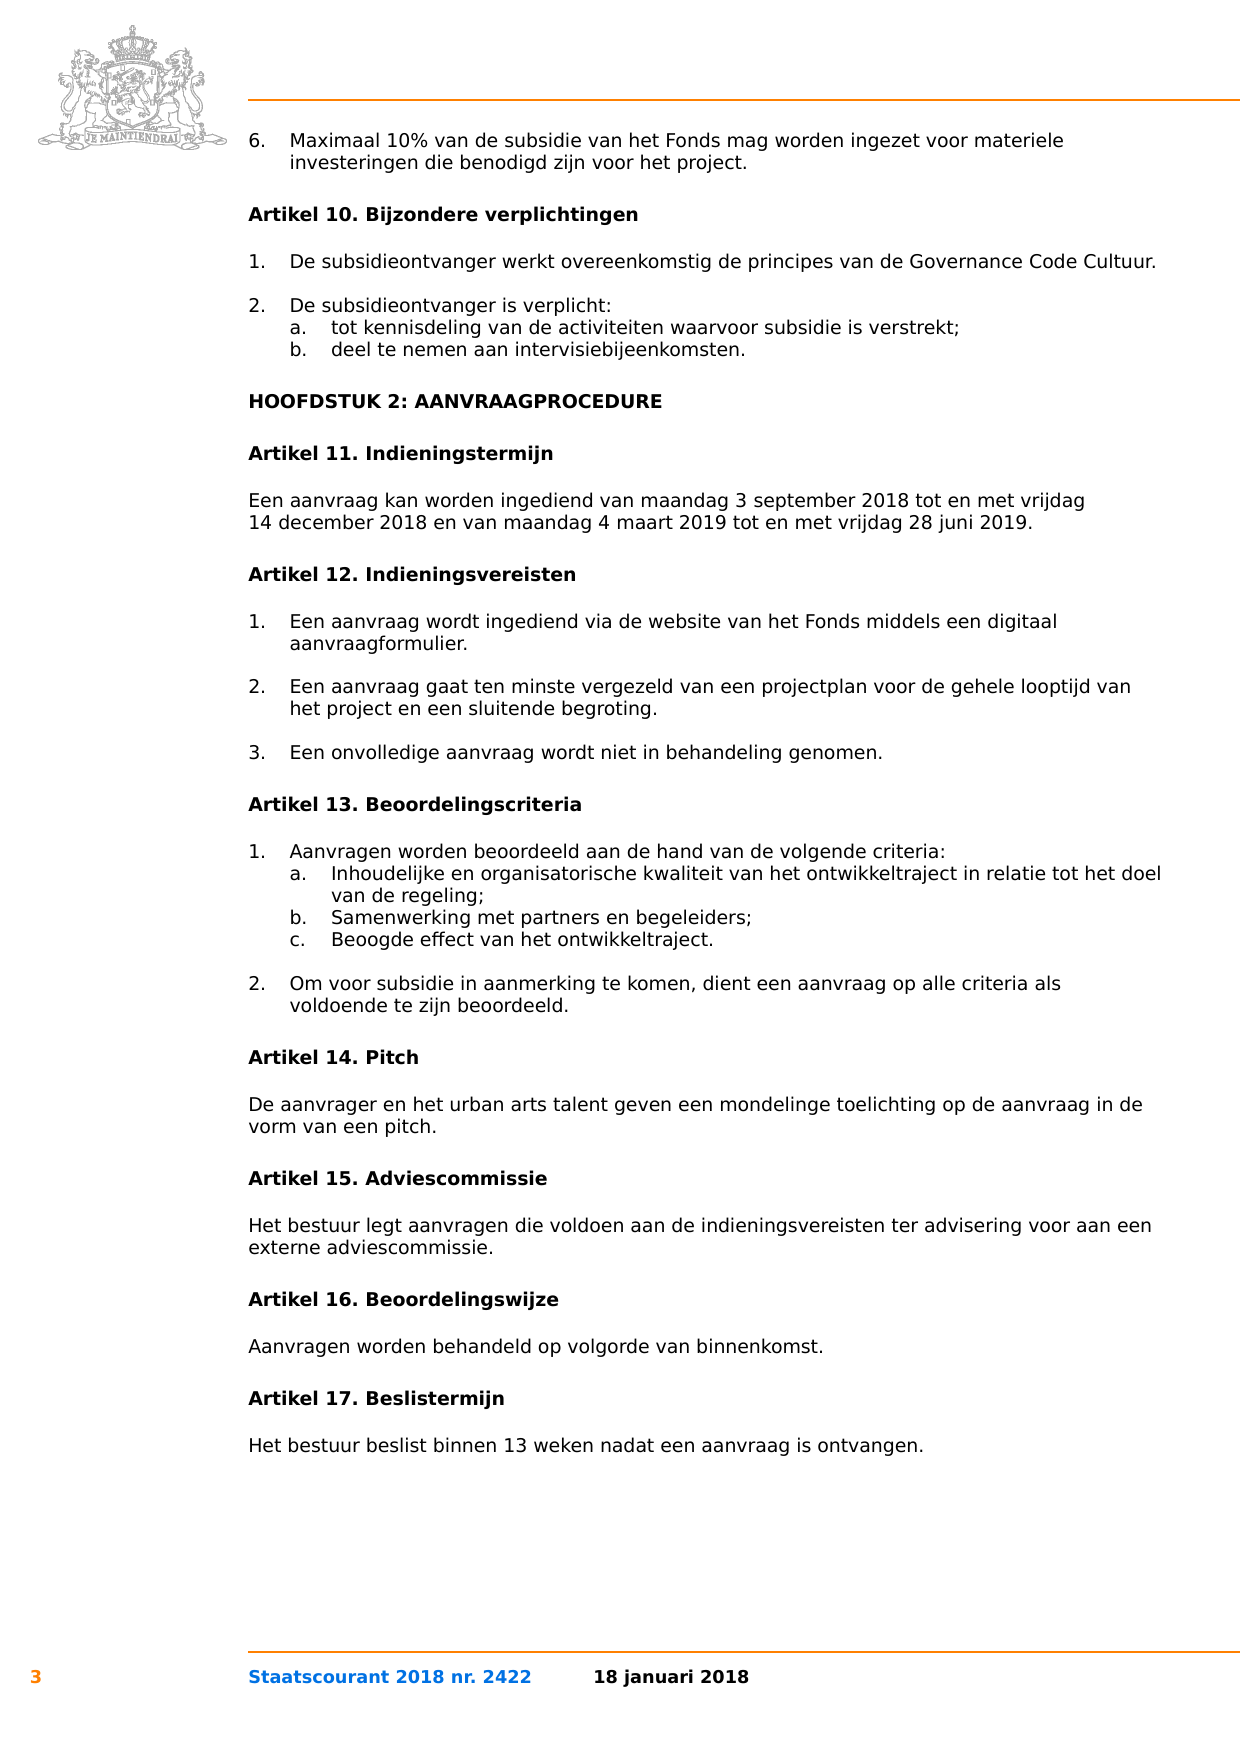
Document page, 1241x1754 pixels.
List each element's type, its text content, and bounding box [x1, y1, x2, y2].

text Het bestuur legt aanvragen die voldoen aan de indieningsvereisten ter advisering voor aan een externe adviescommissie. [248, 1215, 1163, 1259]
text Een aanvraag kan worden ingediend van maandag 3 september 2018 tot en met vrijdag 14 december 2018 en van maandag 4 maart 2019 tot en met vrijdag 28 juni 2019. [248, 489, 1163, 533]
text 2. Om voor subsidie in aanmerking te komen, dient een aanvraag op alle criteria als voldoende te zijn beoordeeld. [248, 973, 1163, 1017]
subtitle Artikel 14. Pitch [248, 1047, 1163, 1069]
text 3. Een onvolledige aanvraag wordt niet in behandeling genomen. [248, 742, 1163, 764]
picture [38, 25, 227, 150]
subtitle Artikel 16. Beoordelingswijze [248, 1289, 1163, 1311]
subtitle HOOFDSTUK 2: AANVRAAGPROCEDURE [248, 391, 1163, 413]
text De aanvrager en het urban arts talent geven een mondelinge toelichting op de aanvraag in de vorm van een pitch. [248, 1094, 1163, 1138]
text 2. Een aanvraag gaat ten minste vergezeld van een projectplan voor de gehele looptijd van het project en een sluitende begroting. [248, 676, 1163, 720]
text b. Samenwerking met partners en begeleiders; [289, 907, 1163, 929]
text 6. Maximaal 10% van de subsidie van het Fonds mag worden ingezet voor materiele investeringen die benodigd zijn voor het project. [248, 130, 1163, 174]
subtitle Artikel 13. Beoordelingscriteria [248, 794, 1163, 816]
text a. Inhoudelijke en organisatorische kwaliteit van het ontwikkeltraject in relatie tot het doel van de regeling; [289, 863, 1163, 907]
subtitle Artikel 10. Bijzondere verplichtingen [248, 204, 1163, 226]
text 1. Een aanvraag wordt ingediend via de website van het Fonds middels een digitaal aanvraagformulier. [248, 611, 1163, 654]
text Aanvragen worden behandeld op volgorde van binnenkomst. [248, 1336, 1163, 1358]
text Het bestuur beslist binnen 13 weken nadat een aanvraag is ontvangen. [248, 1435, 1163, 1457]
text a. tot kennisdeling van de activiteiten waarvoor subsidie is verstrekt; [289, 317, 1163, 339]
text 1. De subsidieontvanger werkt overeenkomstig de principes van de Governance Code Cultuur. [248, 251, 1163, 273]
subtitle Artikel 11. Indieningstermijn [248, 443, 1163, 464]
text c. Beoogde effect van het ontwikkeltraject. [289, 929, 1163, 951]
subtitle Artikel 12. Indieningsvereisten [248, 563, 1163, 586]
text 1. Aanvragen worden beoordeeld aan de hand van de volgende criteria: [248, 841, 1163, 863]
text b. deel te nemen aan intervisiebijeenkomsten. [289, 339, 1163, 361]
text 2. De subsidieontvanger is verplicht: [248, 295, 1163, 317]
subtitle Artikel 17. Beslistermijn [248, 1388, 1163, 1410]
subtitle Artikel 15. Adviescommissie [248, 1168, 1163, 1190]
